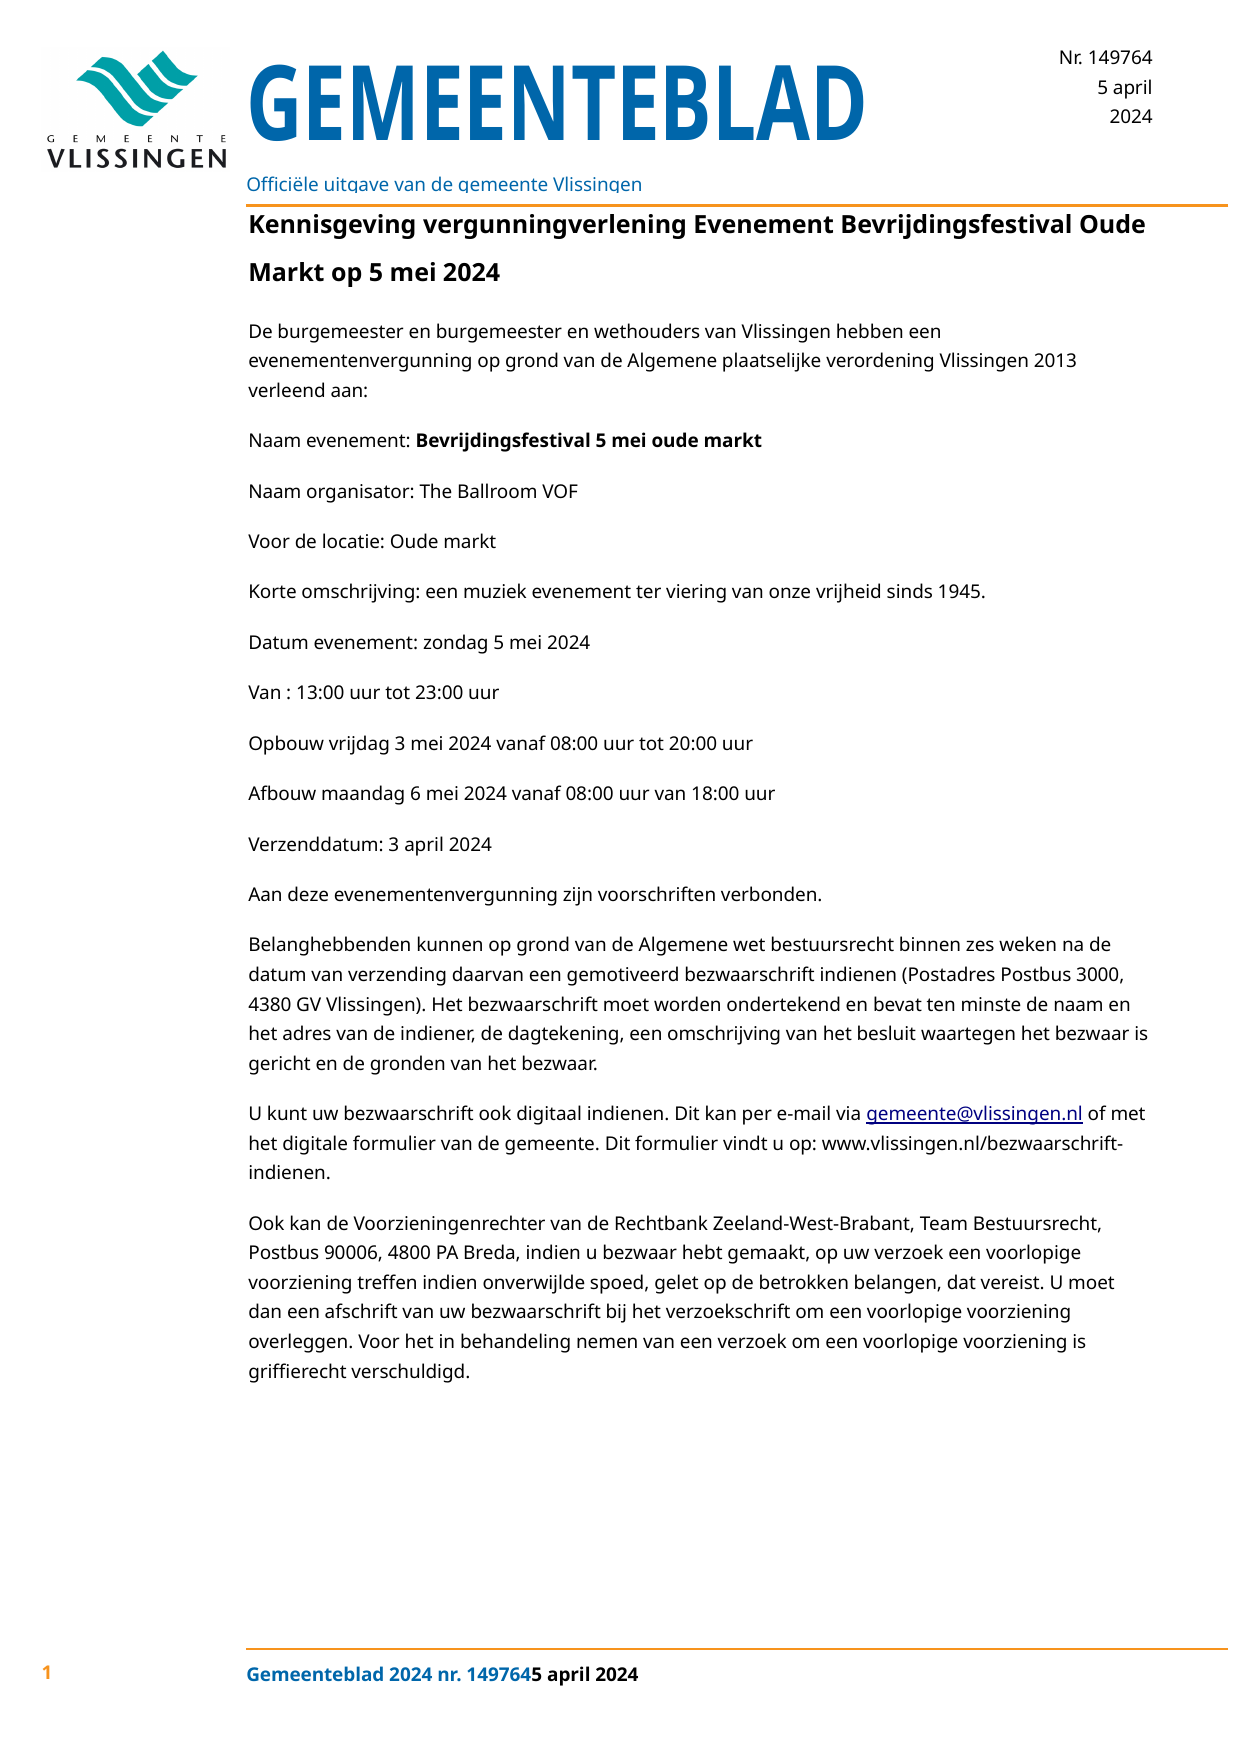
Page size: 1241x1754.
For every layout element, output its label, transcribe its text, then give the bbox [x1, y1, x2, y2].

text Aan deze evenementenvergunning zijn voorschriften verbonden. [248, 881, 1152, 907]
text Kennisgeving vergunningverlening Evenement Bevrijdingsfestival Oude Markt op 5 mei 2024 [248, 207, 1152, 288]
text Afbouw maandag 6 mei 2024 vanaf 08:00 uur van 18:00 uur [248, 780, 1152, 806]
text Ook kan de Voorzieningenrechter van de Rechtbank Zeeland-West-Brabant, Team Bestuursrecht, Postbus 90006, 4800 PA Breda, indien u bezwaar hebt gemaakt, op uw verzoek een voorlopige voorziening treffen indien onverwijlde spoed, gelet op de betrokken belangen, dat vereist. U moet dan een afschrift van uw bezwaarschrift bij het verzoekschrift om een voorlopige voorziening overleggen. Voor het in behandeling nemen van een verzoek om een voorlopige voorziening is griffierecht verschuldigd. [248, 1210, 1152, 1384]
text Naam organisator: The Ballroom VOF [248, 478, 1152, 504]
text Datum evenement: zondag 5 mei 2024 [248, 629, 1152, 655]
picture [41, 47, 231, 172]
text Naam evenement: Bevrijdingsfestival 5 mei oude markt [248, 427, 1152, 453]
text Van : 13:00 uur tot 23:00 uur [248, 679, 1152, 705]
text Voor de locatie: Oude markt [248, 528, 1152, 554]
text U kunt uw bezwaarschrift ook digitaal indienen. Dit kan per e-mail via gemeente@vlissingen.nl of met het digitale formulier van de gemeente. Dit formulier vindt u op: www.vlissingen.nl/bezwaarschrift-indienen. [248, 1100, 1152, 1185]
text Belanghebbenden kunnen op grond van de Algemene wet bestuursrecht binnen zes weken na de datum van verzending daarvan een gemotiveerd bezwaarschrift indienen (Postadres Postbus 3000, 4380 GV Vlissingen). Het bezwaarschrift moet worden ondertekend en bevat ten minste de naam en het adres van de indiener, de dagtekening, een omschrijving van het besluit waartegen het bezwaar is gericht en de gronden van het bezwaar. [248, 932, 1152, 1076]
text Korte omschrijving: een muziek evenement ter viering van onze vrijheid sinds 1945. [248, 579, 1152, 604]
text De burgemeester en burgemeester en wethouders van Vlissingen hebben een evenementenvergunning op grond van de Algemene plaatselijke verordening Vlissingen 2013 verleend aan: [248, 318, 1152, 403]
text Verzenddatum: 3 april 2024 [248, 831, 1152, 857]
text Opbouw vrijdag 3 mei 2024 vanaf 08:00 uur tot 20:00 uur [248, 730, 1152, 756]
